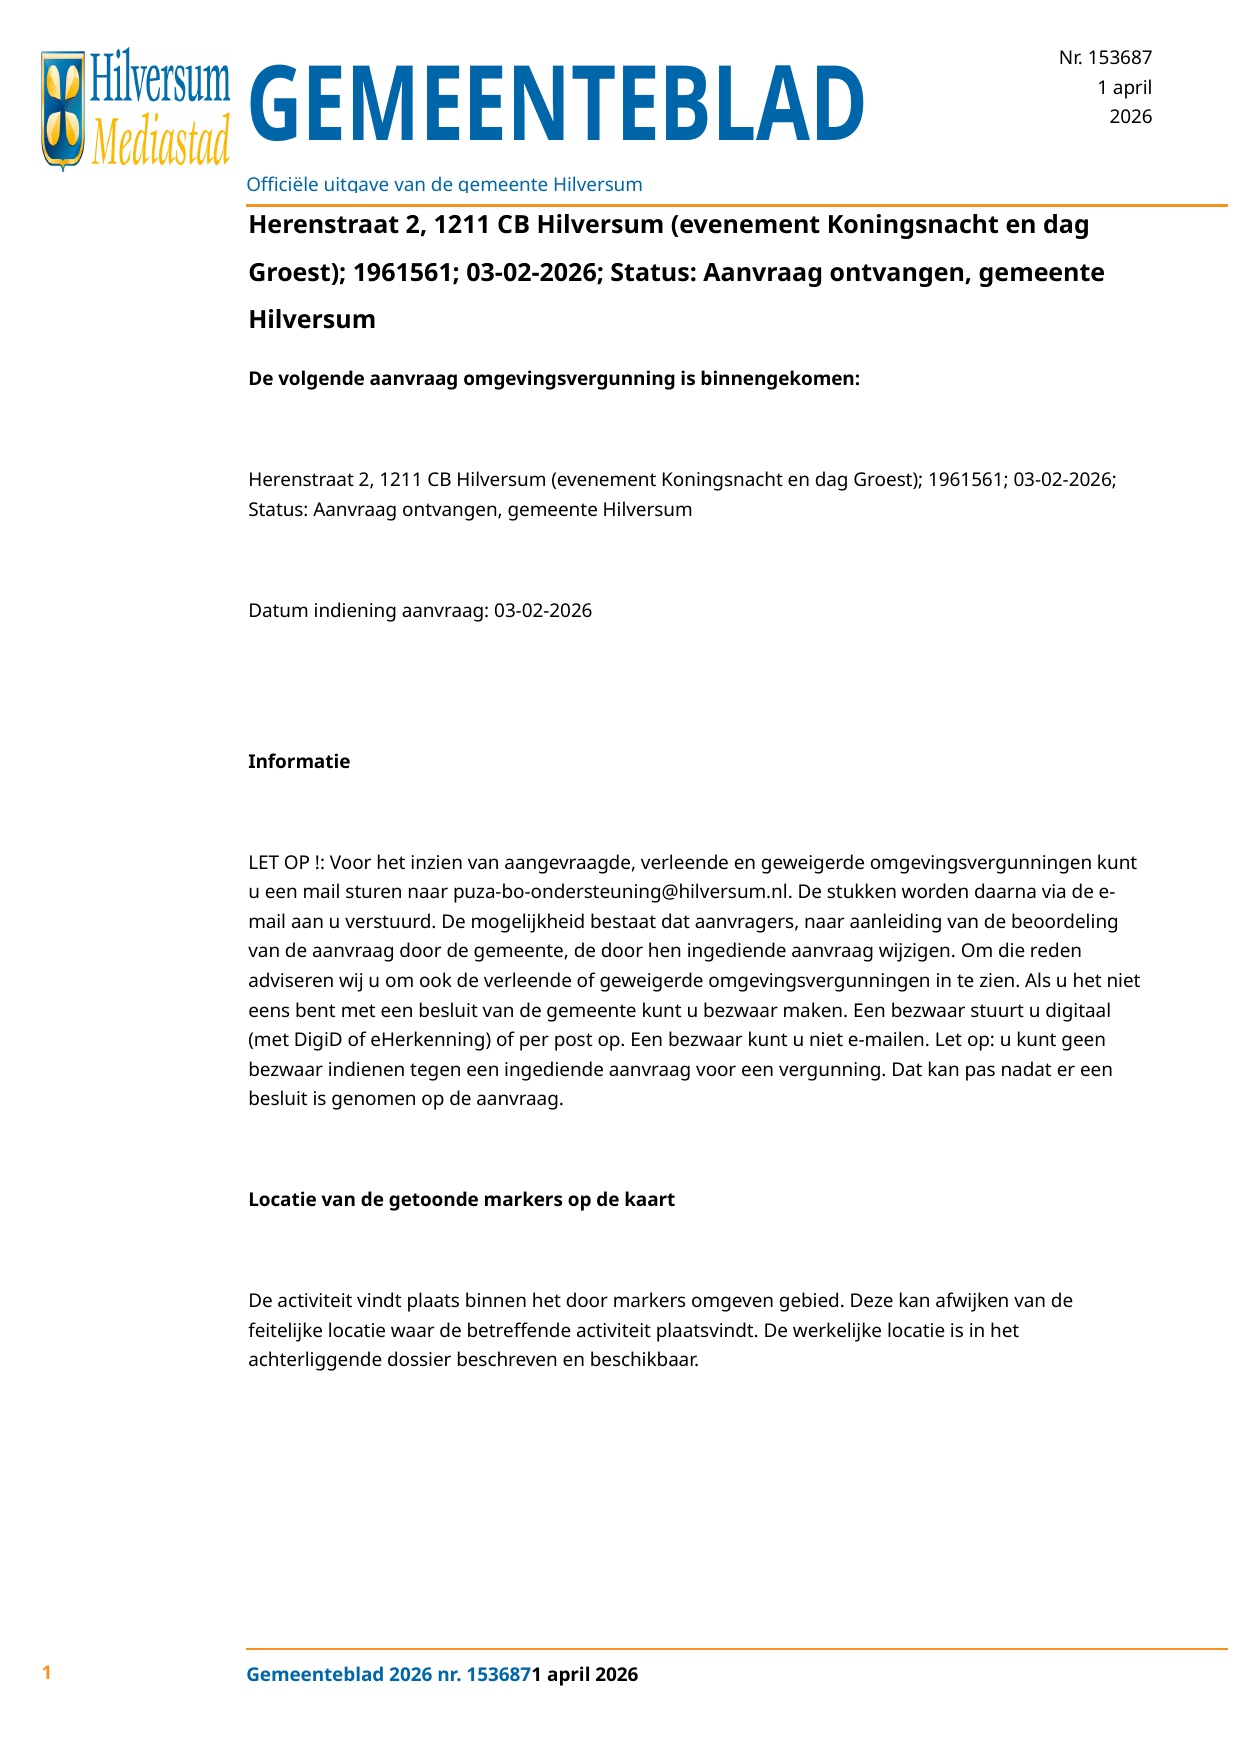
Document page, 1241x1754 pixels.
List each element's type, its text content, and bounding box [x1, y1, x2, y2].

text Datum indiening aanvraag: 03-02-2026 [248, 597, 1152, 622]
text De volgende aanvraag omgevingsvergunning is binnengekomen: [248, 366, 1152, 391]
text Informatie [248, 748, 1152, 774]
text LET OP !: Voor het inzien van aangevraagde, verleende en geweigerde omgevingsvergunningen kunt u een mail sturen naar puza-bo-ondersteuning@hilversum.nl. De stukken worden daarna via de e-mail aan u verstuurd. De mogelijkheid bestaat dat aanvragers, naar aanleiding van de beoordeling van de aanvraag door de gemeente, de door hen ingediende aanvraag wijzigen. Om die reden adviseren wij u om ook de verleende of geweigerde omgevingsvergunningen in te zien. Als u het niet eens bent met een besluit van de gemeente kunt u bezwaar maken. Een bezwaar stuurt u digitaal (met DigiD of eHerkenning) of per post op. Een bezwaar kunt u niet e-mailen. Let op: u kunt geen bezwaar indienen tegen een ingediende aanvraag voor een vergunning. Dat kan pas nadat er een besluit is genomen op de aanvraag. [248, 849, 1152, 1111]
text De activiteit vindt plaats binnen het door markers omgeven gebied. Deze kan afwijken van de feitelijke locatie waar de betreffende activiteit plaatsvindt. De werkelijke locatie is in het achterliggende dossier beschreven en beschikbaar. [248, 1287, 1152, 1372]
text Herenstraat 2, 1211 CB Hilversum (evenement Koningsnacht en dag Groest); 1961561; 03-02-2026; Status: Aanvraag ontvangen, gemeente Hilversum [248, 466, 1152, 522]
picture [41, 47, 231, 172]
text Locatie van de getoonde markers op de kaart [248, 1186, 1152, 1212]
text Herenstraat 2, 1211 CB Hilversum (evenement Koningsnacht en dag Groest); 1961561; 03-02-2026; Status: Aanvraag ontvangen, gemeente Hilversum [248, 207, 1152, 336]
